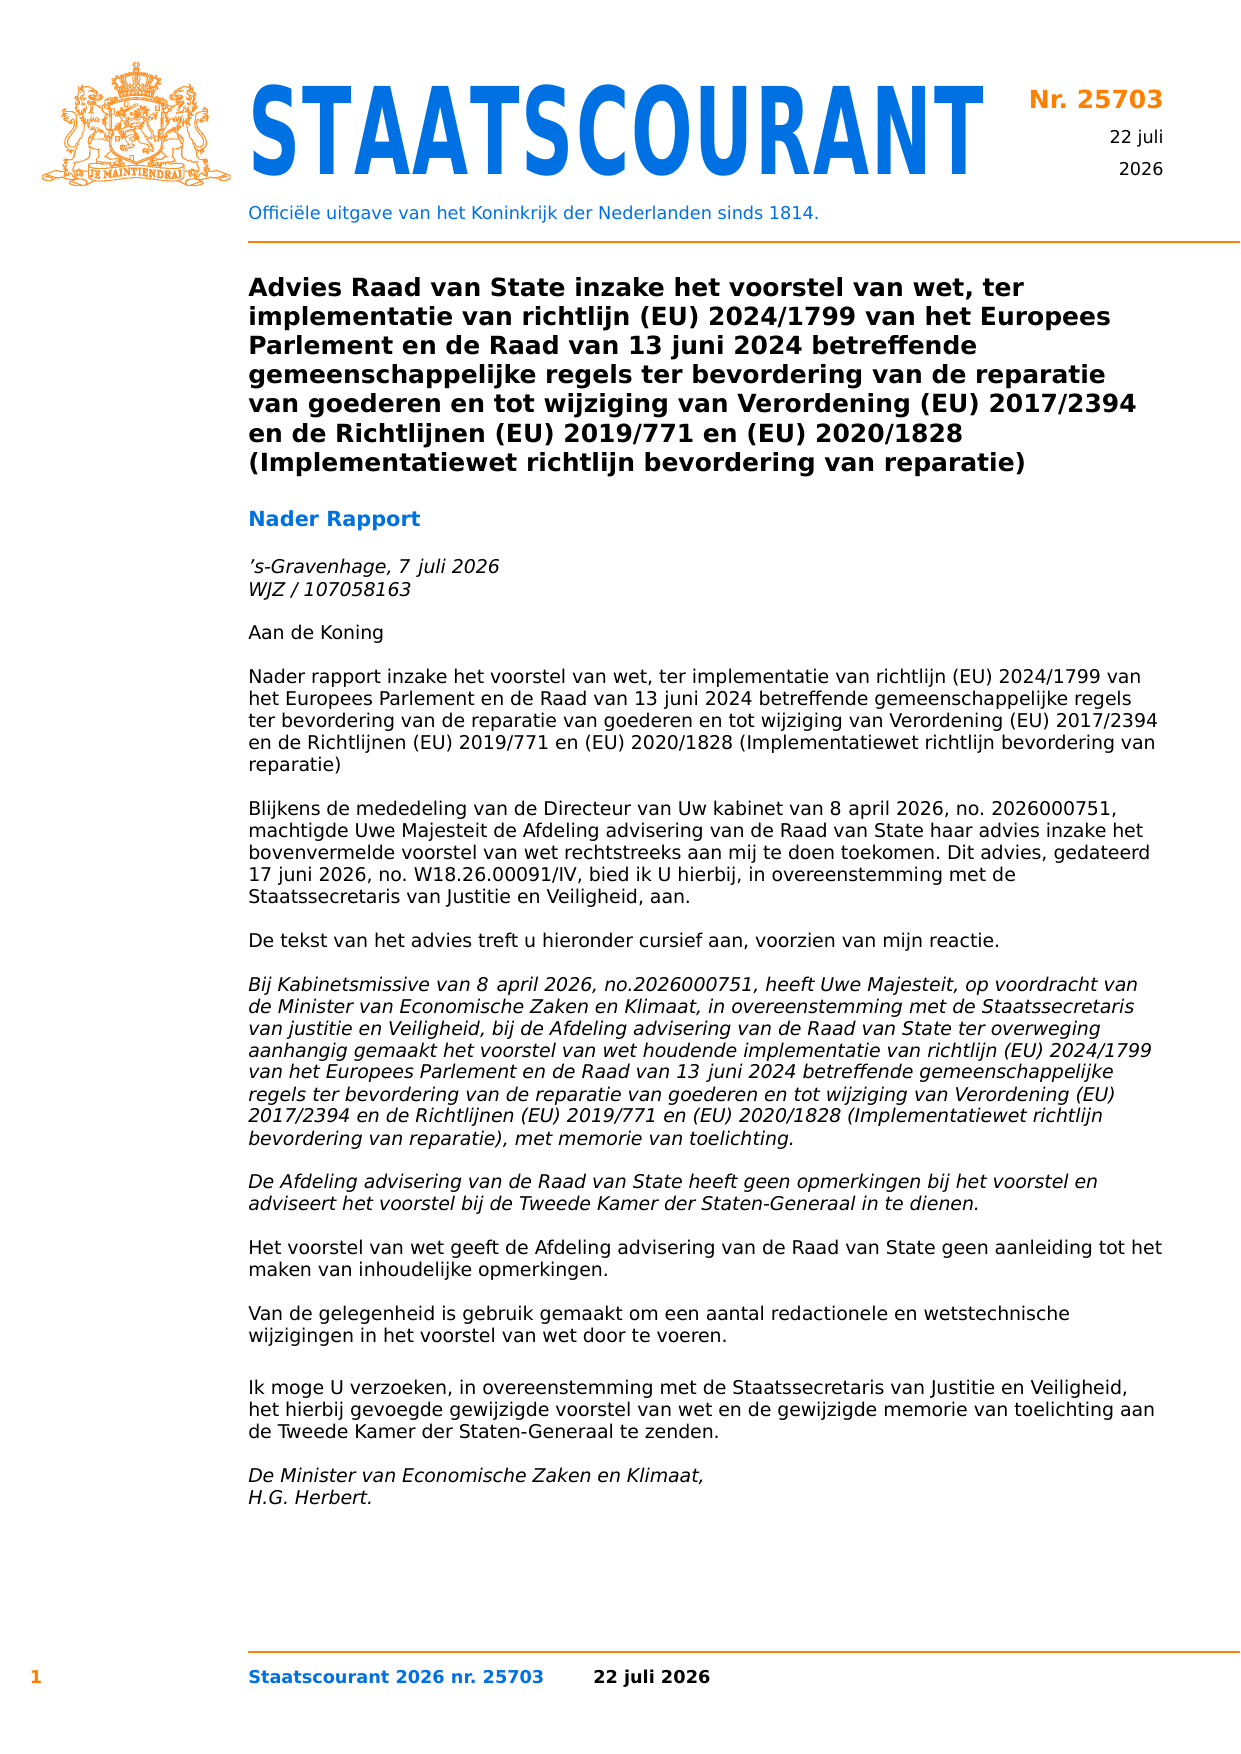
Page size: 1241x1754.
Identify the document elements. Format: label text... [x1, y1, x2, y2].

table_header Nr. 25703 [998, 62, 1240, 121]
table_header STAATSCOURANT [248, 62, 998, 203]
subtitle Nader Rapport [248, 507, 1163, 531]
text Blijkens de mededeling van de Directeur van Uw kabinet van 8 april 2026, no. 2026000751, machtigde Uwe Majesteit de Afdeling advisering van de Raad van State haar advies inzake het bovenvermelde voorstel van wet rechtstreeks aan mij te doen toekomen. Dit advies, gedateerd 17 juni 2026, no. W18.26.00091/IV, bied ik U hierbij, in overeenstemming met de Staatssecretaris van Justitie en Veiligheid, aan. [248, 798, 1163, 908]
table_cell 22 juli [998, 121, 1240, 153]
text Ik moge U verzoeken, in overeenstemming met de Staatssecretaris van Justitie en Veiligheid, het hierbij gevoegde gewijzigde voorstel van wet en de gewijzigde memorie van toelichting aan de Tweede Kamer der Staten-Generaal te zenden. [248, 1377, 1163, 1443]
text Het voorstel van wet geeft de Afdeling advisering van de Raad van State geen aanleiding tot het maken van inhoudelijke opmerkingen. [248, 1237, 1163, 1281]
text WJZ / 107058163 [248, 578, 1163, 600]
table_cell 2026 [998, 153, 1240, 203]
table_cell Officiële uitgave van het Koninkrijk der Nederlanden sinds 1814. [248, 203, 1240, 241]
picture [41, 62, 231, 186]
text ’s-Gravenhage, 7 juli 2026 [248, 556, 1163, 578]
text Nader rapport inzake het voorstel van wet, ter implementatie van richtlijn (EU) 2024/1799 van het Europees Parlement en de Raad van 13 juni 2024 betreffende gemeenschappelijke regels ter bevordering van de reparatie van goederen en tot wijziging van Verordening (EU) 2017/2394 en de Richtlijnen (EU) 2019/771 en (EU) 2020/1828 (Implementatiewet richtlijn bevordering van reparatie) [248, 666, 1163, 776]
text De tekst van het advies treft u hieronder cursief aan, voorzien van mijn reactie. [248, 930, 1163, 952]
text Bij Kabinetsmissive van 8 april 2026, no.2026000751, heeft Uwe Majesteit, op voordracht van de Minister van Economische Zaken en Klimaat, in overeenstemming met de Staatssecretaris van justitie en Veiligheid, bij de Afdeling advisering van de Raad van State ter overweging aanhangig gemaakt het voorstel van wet houdende implementatie van richtlijn (EU) 2024/1799 van het Europees Parlement en de Raad van 13 juni 2024 betreffende gemeenschappelijke regels ter bevordering van de reparatie van goederen en tot wijziging van Verordening (EU) 2017/2394 en de Richtlijnen (EU) 2019/771 en (EU) 2020/1828 (Implementatiewet richtlijn bevordering van reparatie), met memorie van toelichting. [248, 973, 1163, 1149]
text Aan de Koning [248, 622, 1163, 644]
text Van de gelegenheid is gebruik gemaakt om een aantal redactionele en wetstechnische wijzigingen in het voorstel van wet door te voeren. [248, 1303, 1163, 1347]
text De Minister van Economische Zaken en Klimaat, H.G. Herbert. [248, 1465, 1163, 1509]
table_header [25, 62, 248, 241]
text De Afdeling advisering van de Raad van State heeft geen opmerkingen bij het voorstel en adviseert het voorstel bij de Tweede Kamer der Staten-Generaal in te dienen. [248, 1171, 1163, 1215]
subtitle Advies Raad van State inzake het voorstel van wet, ter implementatie van richtlijn (EU) 2024/1799 van het Europees Parlement en de Raad van 13 juni 2024 betreffende gemeenschappelijke regels ter bevordering van de reparatie van goederen en tot wijziging van Verordening (EU) 2017/2394 en de Richtlijnen (EU) 2019/771 en (EU) 2020/1828 (Implementatiewet richtlijn bevordering van reparatie) [248, 273, 1163, 477]
